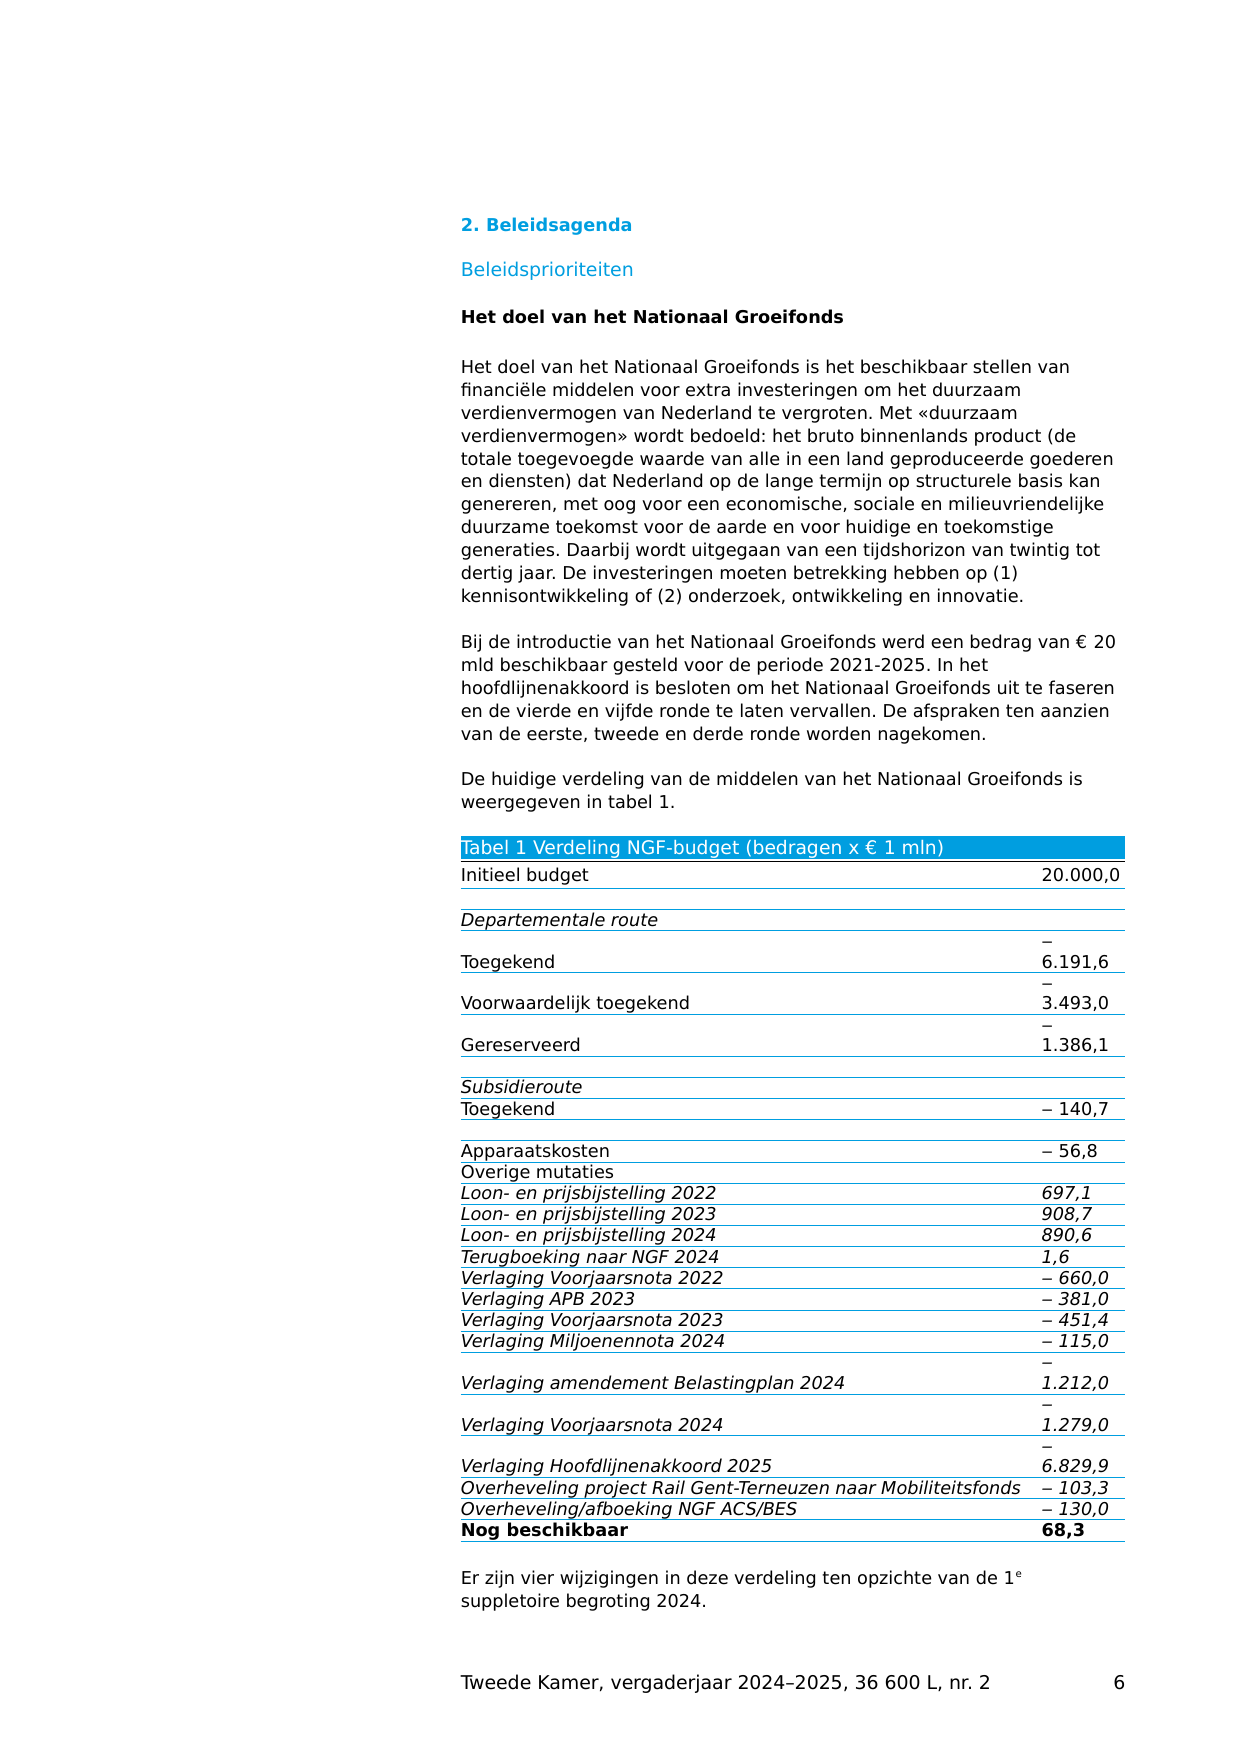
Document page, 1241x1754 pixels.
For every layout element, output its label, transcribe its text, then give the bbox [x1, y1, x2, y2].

table_cell ‒ 1.212,0 [1039, 1353, 1125, 1393]
table_cell ‒ 56,8 [1039, 1141, 1125, 1161]
table_cell Overige mutaties [461, 1163, 1038, 1183]
table_cell ‒ 660,0 [1039, 1268, 1125, 1288]
table_cell Toegekend [461, 1099, 1038, 1119]
table_cell Verlaging Voorjaarsnota 2024 [461, 1395, 1038, 1435]
text Het doel van het Nationaal Groeifonds is het beschikbaar stellen van financiële middelen voor extra investeringen om het duurzaam verdienvermogen van Nederland te vergroten. Met «duurzaam verdienvermogen» wordt bedoeld: het bruto binnenlands product (de totale toegevoegde waarde van alle in een land geproduceerde goederen en diensten) dat Nederland op de lange termijn op structurele basis kan genereren, met oog voor een economische, sociale en milieuvriendelijke duurzame toekomst voor de aarde en voor huidige en toekomstige generaties. Daarbij wordt uitgegaan van een tijdshorizon van twintig tot dertig jaar. De investeringen moeten betrekking hebben op (1) kennisontwikkeling of (2) onderzoek, ontwikkeling en innovatie. [461, 355, 1125, 607]
text Bij de introductie van het Nationaal Groeifonds werd een bedrag van € 20 mld beschikbaar gesteld voor de periode 2021-2025. In het hoofdlijnenakkoord is besloten om het Nationaal Groeifonds uit te faseren en de vierde en vijfde ronde te laten vervallen. De afspraken ten aanzien van de eerste, tweede en derde ronde worden nagekomen. [461, 630, 1125, 744]
table_cell Verlaging Voorjaarsnota 2022 [461, 1268, 1038, 1288]
table_cell 697,1 [1039, 1184, 1125, 1204]
table_cell ‒ 115,0 [1039, 1332, 1125, 1352]
table_cell Verlaging Miljoenennota 2024 [461, 1332, 1038, 1352]
table_cell 890,6 [1039, 1226, 1125, 1246]
text Het doel van het Nationaal Groeifonds [461, 305, 1125, 328]
table_cell Initieel budget [461, 862, 1038, 888]
table_cell Verlaging APB 2023 [461, 1289, 1038, 1309]
table_cell ‒ 451,4 [1039, 1311, 1125, 1331]
table_cell Voorwaardelijk toegekend [461, 973, 1038, 1014]
table_cell 20.000,0 [1039, 862, 1125, 888]
table_cell [1039, 1057, 1125, 1077]
title 2. Beleidsagenda [461, 213, 1125, 236]
table_cell Verlaging amendement Belastingplan 2024 [461, 1353, 1038, 1393]
table_cell 68,3 [1039, 1520, 1125, 1541]
text De huidige verdeling van de middelen van het Nationaal Groeifonds is weergegeven in tabel 1. [461, 767, 1125, 813]
table_cell Departementale route [461, 910, 1038, 930]
text Er zijn vier wijzigingen in deze verdeling ten opzichte van de 1e suppletoire begroting 2024. [461, 1566, 1125, 1612]
table_cell ‒ 1.386,1 [1039, 1015, 1125, 1056]
table_cell Toegekend [461, 931, 1038, 972]
table_cell ‒ 130,0 [1039, 1499, 1125, 1519]
table_cell [1039, 889, 1125, 909]
table_cell [1039, 1120, 1125, 1140]
table_cell Overheveling project Rail Gent-Terneuzen naar Mobiliteitsfonds [461, 1478, 1038, 1498]
table_cell ‒ 140,7 [1039, 1099, 1125, 1119]
table_cell 1,6 [1039, 1247, 1125, 1267]
table_cell Loon- en prijsbijstelling 2024 [461, 1226, 1038, 1246]
table_cell Gereserveerd [461, 1015, 1038, 1056]
title Beleidsprioriteiten [461, 259, 1125, 281]
table_cell Terugboeking naar NGF 2024 [461, 1247, 1038, 1267]
table_cell ‒ 3.493,0 [1039, 973, 1125, 1014]
table_cell ‒ 381,0 [1039, 1289, 1125, 1309]
table_cell [1039, 1163, 1125, 1183]
table_cell Apparaatskosten [461, 1141, 1038, 1161]
table_cell [461, 1120, 1038, 1140]
table_cell Subsidieroute [461, 1078, 1038, 1098]
table_cell Nog beschikbaar [461, 1520, 1038, 1541]
table_cell Overheveling/afboeking NGF ACS/BES [461, 1499, 1038, 1519]
table_cell Verlaging Voorjaarsnota 2023 [461, 1311, 1038, 1331]
table_cell [461, 889, 1038, 909]
table_cell ‒ 1.279,0 [1039, 1395, 1125, 1435]
table_cell Verlaging Hoofdlijnenakkoord 2025 [461, 1436, 1038, 1477]
table_cell ‒ 6.191,6 [1039, 931, 1125, 972]
table_cell [1039, 1078, 1125, 1098]
table_cell Loon- en prijsbijstelling 2023 [461, 1205, 1038, 1225]
table_cell [1039, 910, 1125, 930]
table_cell ‒ 103,3 [1039, 1478, 1125, 1498]
table_cell [461, 1057, 1038, 1077]
table_cell 908,7 [1039, 1205, 1125, 1225]
table_cell ‒ 6.829,9 [1039, 1436, 1125, 1477]
table_cell Loon- en prijsbijstelling 2022 [461, 1184, 1038, 1204]
